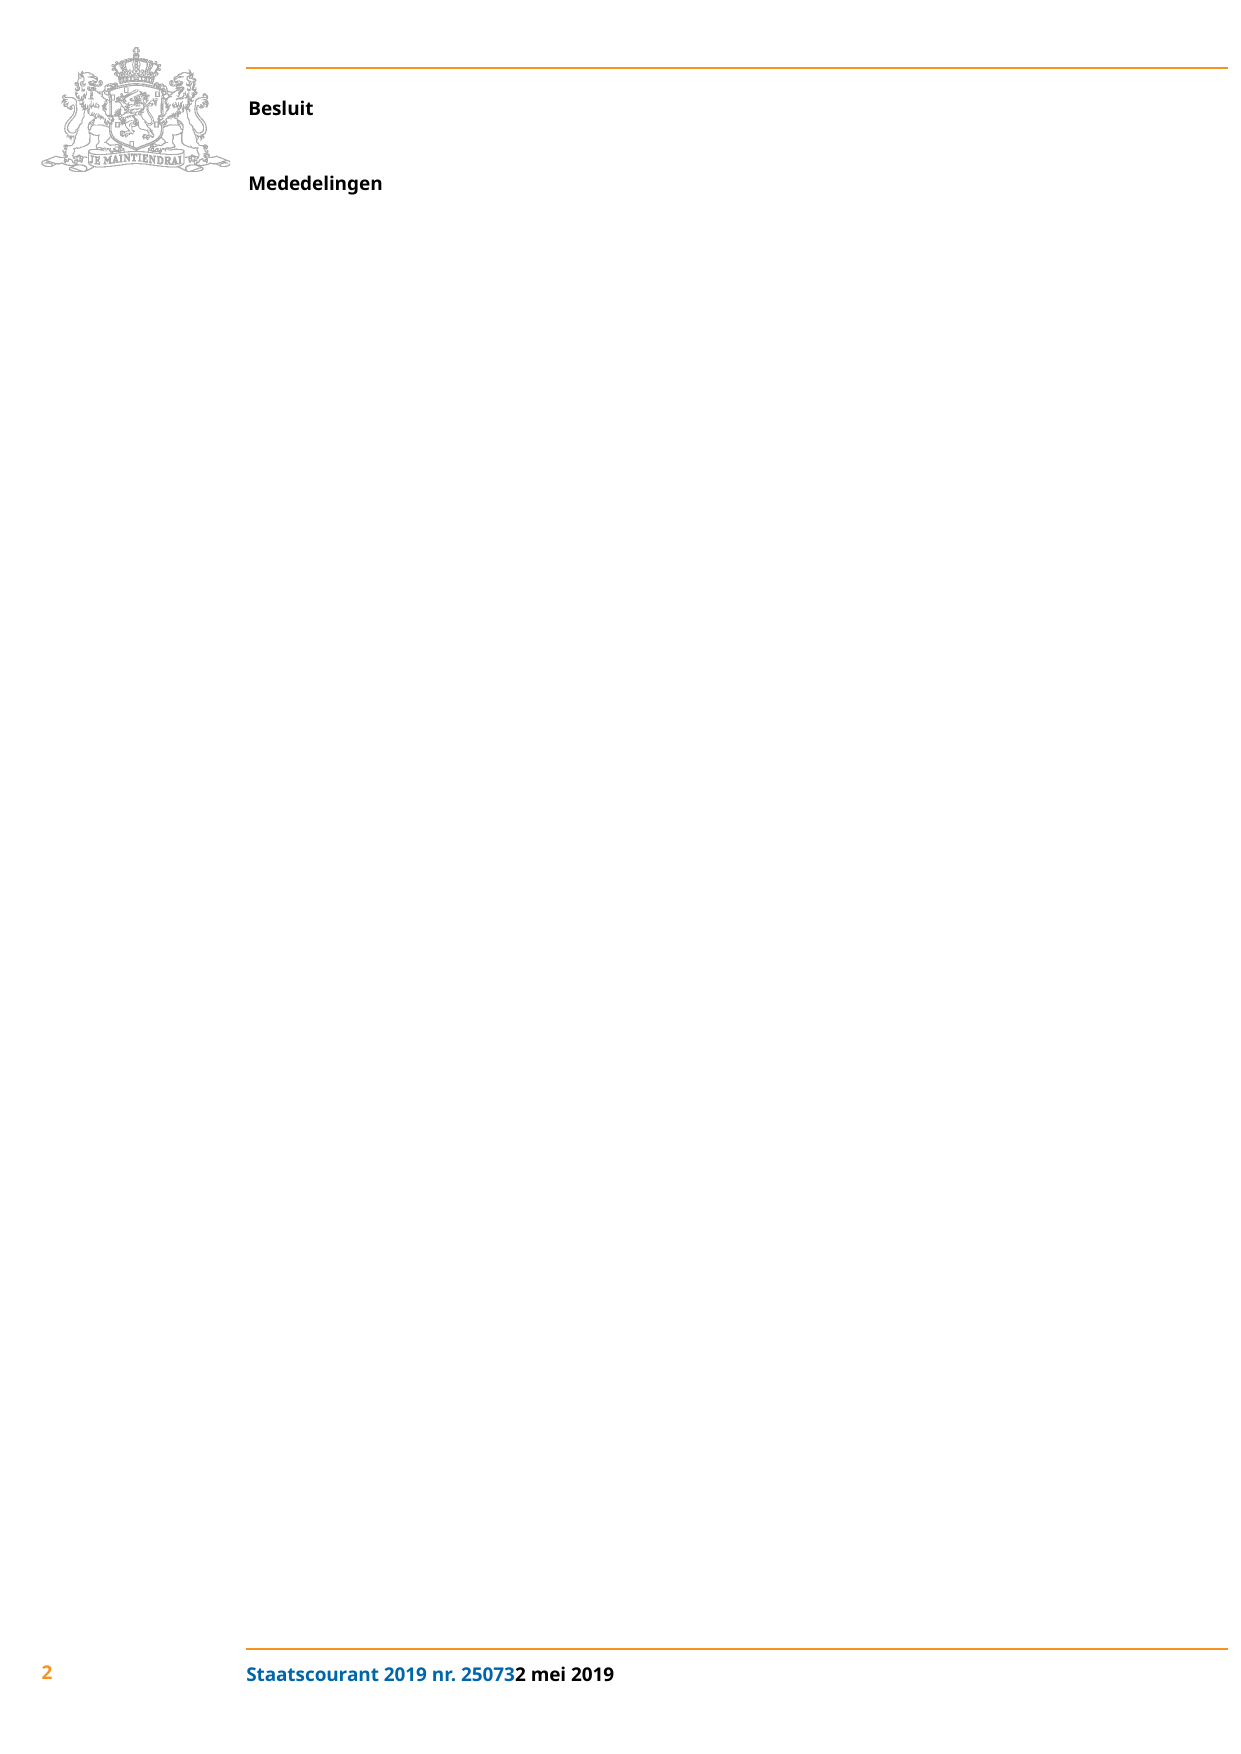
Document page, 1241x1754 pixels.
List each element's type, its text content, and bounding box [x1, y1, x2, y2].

text Mededelingen [248, 170, 1152, 196]
text Besluit [248, 95, 1152, 121]
picture [41, 47, 231, 172]
